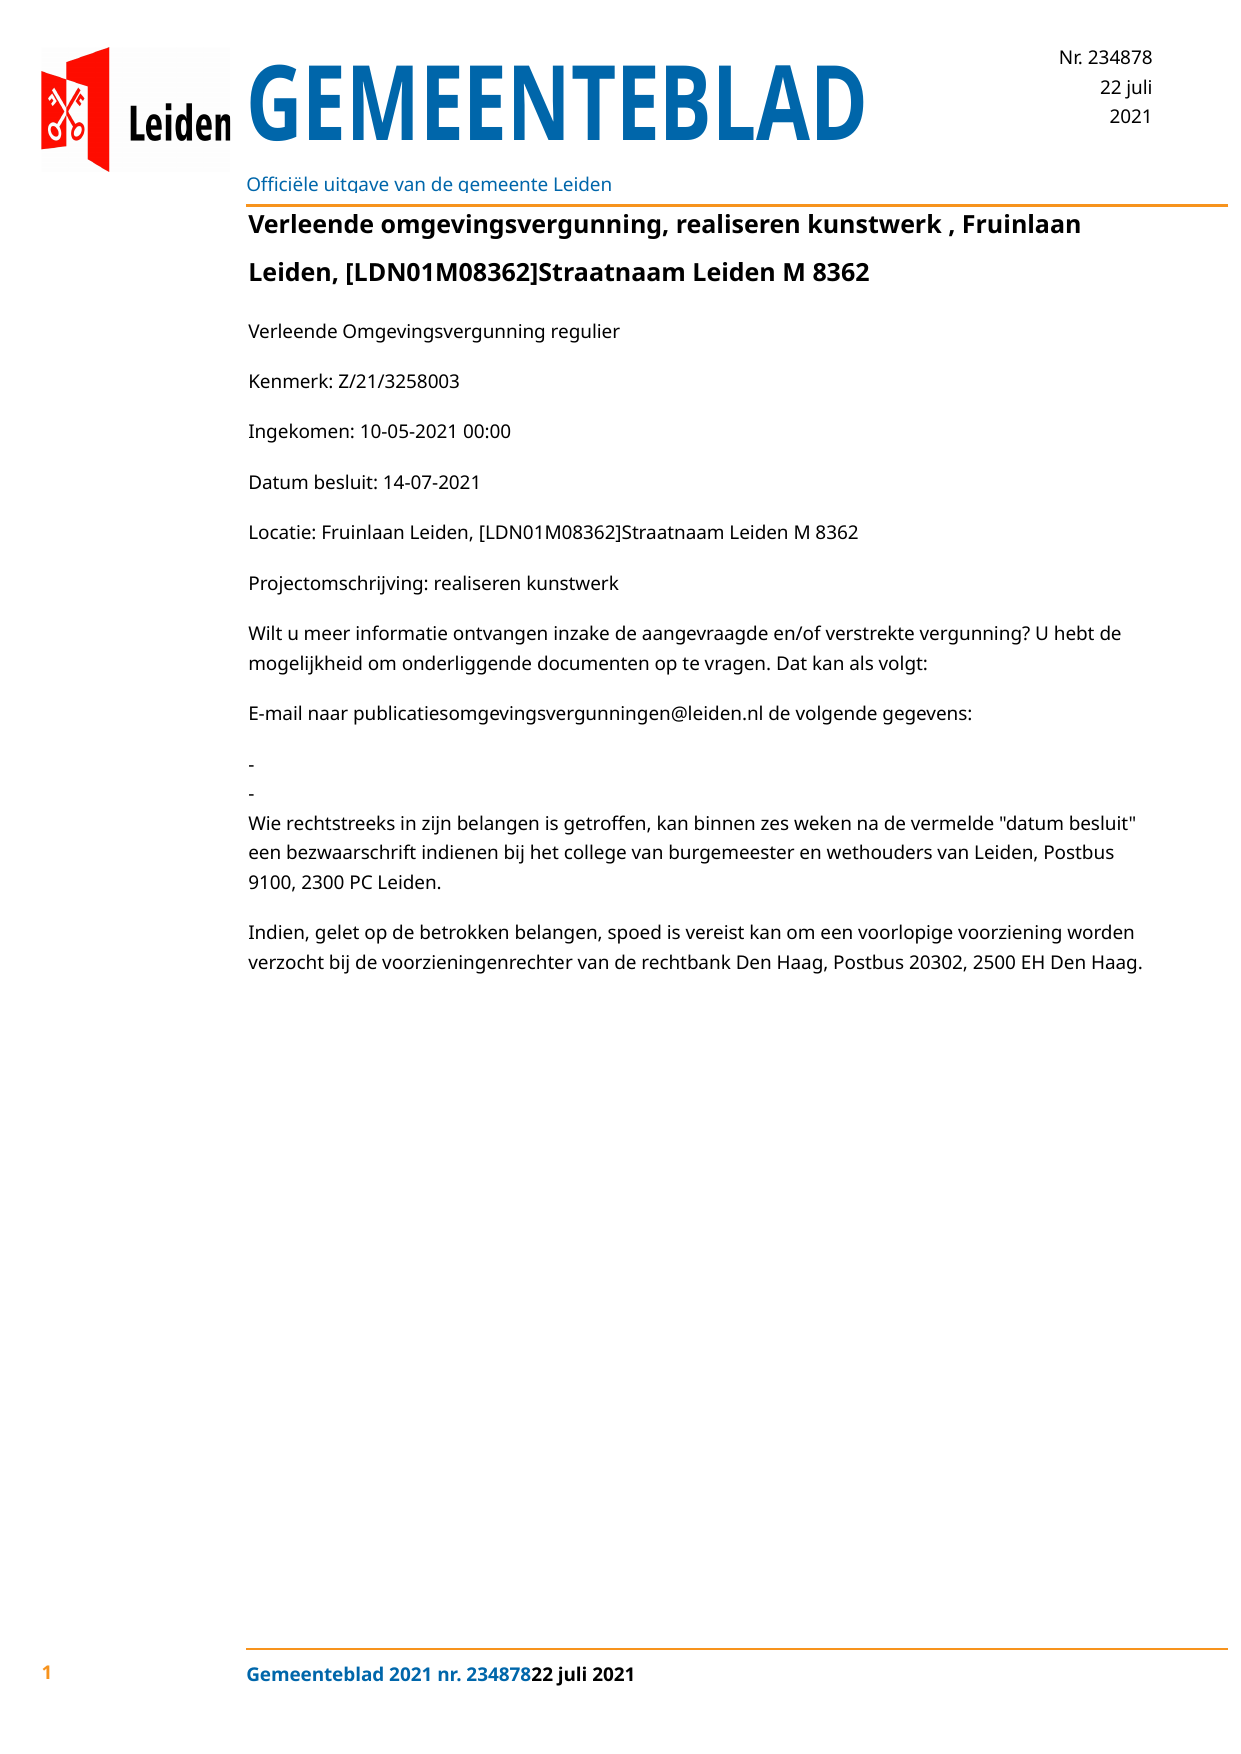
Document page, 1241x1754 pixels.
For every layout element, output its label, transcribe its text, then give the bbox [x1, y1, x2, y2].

text Projectomschrijving: realiseren kunstwerk [248, 570, 1152, 596]
text Ingekomen: 10-05-2021 00:00 [248, 419, 1152, 444]
text Wilt u meer informatie ontvangen inzake de aangevraagde en/of verstrekte vergunning? U hebt de mogelijkheid om onderliggende documenten op te vragen. Dat kan als volgt: [248, 620, 1152, 676]
text Kenmerk: Z/21/3258003 [248, 368, 1152, 394]
picture [41, 47, 231, 172]
text Verleende Omgevingsvergunning regulier [248, 318, 1152, 344]
text E-mail naar publicatiesomgevingsvergunningen@leiden.nl de volgende gegevens: [248, 700, 1152, 726]
text Locatie: Fruinlaan Leiden, [LDN01M08362]Straatnaam Leiden M 8362 [248, 519, 1152, 545]
text Wie rechtstreeks in zijn belangen is getroffen, kan binnen zes weken na de vermelde "datum besluit" een bezwaarschrift indienen bij het college van burgemeester en wethouders van Leiden, Postbus 9100, 2300 PC Leiden. [248, 810, 1152, 895]
text Datum besluit: 14-07-2021 [248, 469, 1152, 495]
text Verleende omgevingsvergunning, realiseren kunstwerk , Fruinlaan Leiden, [LDN01M08362]Straatnaam Leiden M 8362 [248, 207, 1152, 288]
text Indien, gelet op de betrokken belangen, spoed is vereist kan om een voorlopige voorziening worden verzocht bij de voorzieningenrechter van de rechtbank Den Haag, Postbus 20302, 2500 EH Den Haag. [248, 919, 1152, 975]
